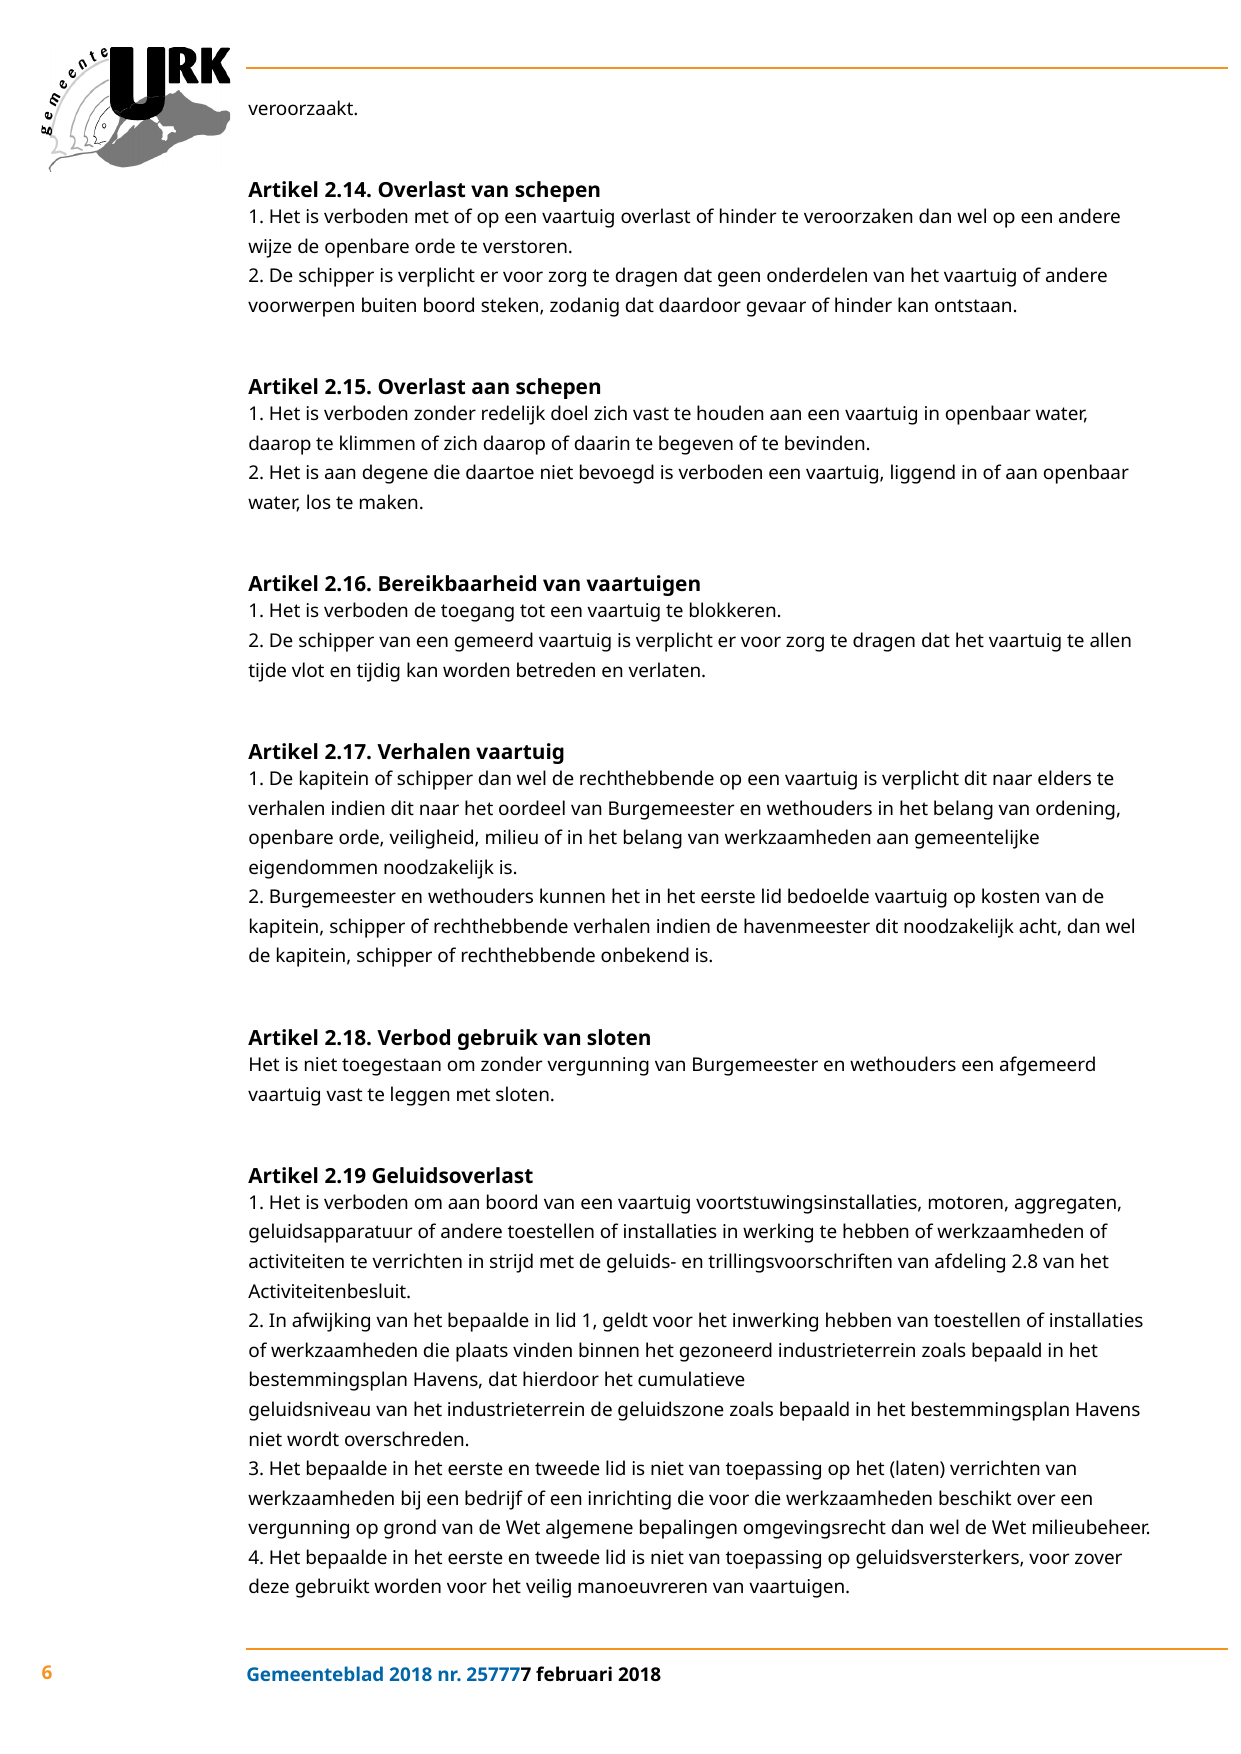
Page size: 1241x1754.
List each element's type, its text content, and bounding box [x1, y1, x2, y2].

text Artikel 2.14. Overlast van schepen [248, 175, 1152, 203]
text 1. Het is verboden met of op een vaartuig overlast of hinder te veroorzaken dan wel op een andere wijze de openbare orde te verstoren. [248, 203, 1152, 258]
picture [41, 47, 231, 172]
text 2. De schipper is verplicht er voor zorg te dragen dat geen onderdelen van het vaartuig of andere voorwerpen buiten boord steken, zodanig dat daardoor gevaar of hinder kan ontstaan. [248, 262, 1152, 318]
text 3. Het bepaalde in het eerste en tweede lid is niet van toepassing op het (laten) verrichten van werkzaamheden bij een bedrijf of een inrichting die voor die werkzaamheden beschikt over een vergunning op grond van de Wet algemene bepalingen omgevingsrecht dan wel de Wet milieubeheer. [248, 1455, 1152, 1540]
text geluidsniveau van het industrieterrein de geluidszone zoals bepaald in het bestemmingsplan Havens niet wordt overschreden. [248, 1396, 1152, 1452]
text 4. Het bepaalde in het eerste en tweede lid is niet van toepassing op geluidsversterkers, voor zover deze gebruikt worden voor het veilig manoeuvreren van vaartuigen. [248, 1544, 1152, 1599]
text Artikel 2.15. Overlast aan schepen [248, 372, 1152, 400]
text 1. De kapitein of schipper dan wel de rechthebbende op een vaartuig is verplicht dit naar elders te verhalen indien dit naar het oordeel van Burgemeester en wethouders in het belang van ordening, openbare orde, veiligheid, milieu of in het belang van werkzaamheden aan gemeentelijke eigendommen noodzakelijk is. [248, 765, 1152, 880]
text 2. In afwijking van het bepaalde in lid 1, geldt voor het inwerking hebben van toestellen of installaties of werkzaamheden die plaats vinden binnen het gezoneerd industrieterrein zoals bepaald in het bestemmingsplan Havens, dat hierdoor het cumulatieve [248, 1307, 1152, 1392]
text veroorzaakt. [248, 95, 1152, 121]
text 1. Het is verboden om aan boord van een vaartuig voortstuwingsinstallaties, motoren, aggregaten, geluidsapparatuur of andere toestellen of installaties in werking te hebben of werkzaamheden of activiteiten te verrichten in strijd met de geluids- en trillingsvoorschriften van afdeling 2.8 van het Activiteitenbesluit. [248, 1189, 1152, 1304]
text Artikel 2.17. Verhalen vaartuig [248, 737, 1152, 765]
text 2. Het is aan degene die daartoe niet bevoegd is verboden een vaartuig, liggend in of aan openbaar water, los te maken. [248, 459, 1152, 515]
text 2. De schipper van een gemeerd vaartuig is verplicht er voor zorg te dragen dat het vaartuig te allen tijde vlot en tijdig kan worden betreden en verlaten. [248, 627, 1152, 682]
text 2. Burgemeester en wethouders kunnen het in het eerste lid bedoelde vaartuig op kosten van de kapitein, schipper of rechthebbende verhalen indien de havenmeester dit noodzakelijk acht, dan wel de kapitein, schipper of rechthebbende onbekend is. [248, 883, 1152, 968]
text 1. Het is verboden de toegang tot een vaartuig te blokkeren. [248, 598, 1152, 623]
text Het is niet toegestaan om zonder vergunning van Burgemeester en wethouders een afgemeerd vaartuig vast te leggen met sloten. [248, 1051, 1152, 1106]
text Artikel 2.19 Geluidsoverlast [248, 1161, 1152, 1189]
text Artikel 2.16. Bereikbaarheid van vaartuigen [248, 569, 1152, 598]
text 1. Het is verboden zonder redelijk doel zich vast te houden aan een vaartuig in openbaar water, daarop te klimmen of zich daarop of daarin te begeven of te bevinden. [248, 400, 1152, 456]
text Artikel 2.18. Verbod gebruik van sloten [248, 1023, 1152, 1051]
